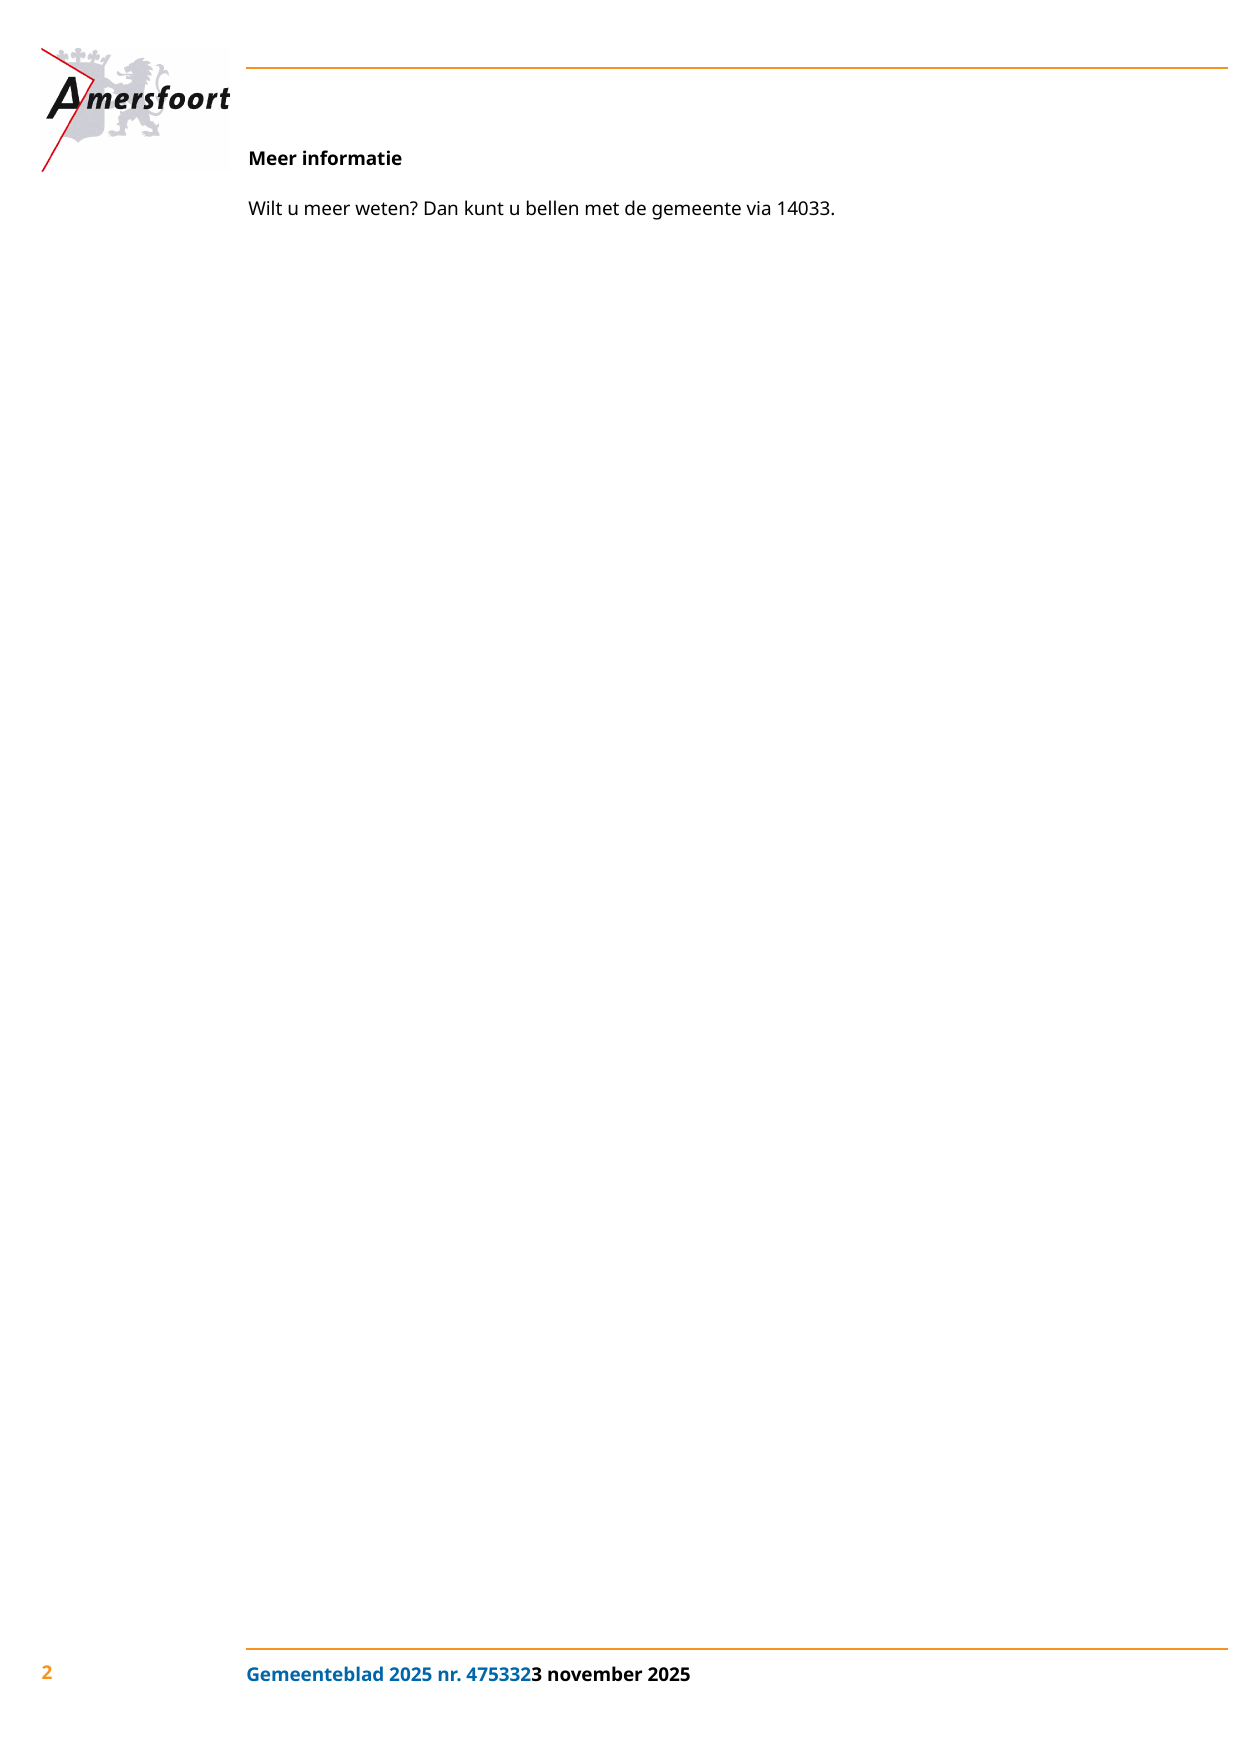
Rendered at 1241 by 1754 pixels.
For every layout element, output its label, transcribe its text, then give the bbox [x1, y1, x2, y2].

text Meer informatie [248, 145, 1152, 171]
text Wilt u meer weten? Dan kunt u bellen met de gemeente via 14033. [248, 196, 1152, 221]
picture [41, 47, 231, 172]
